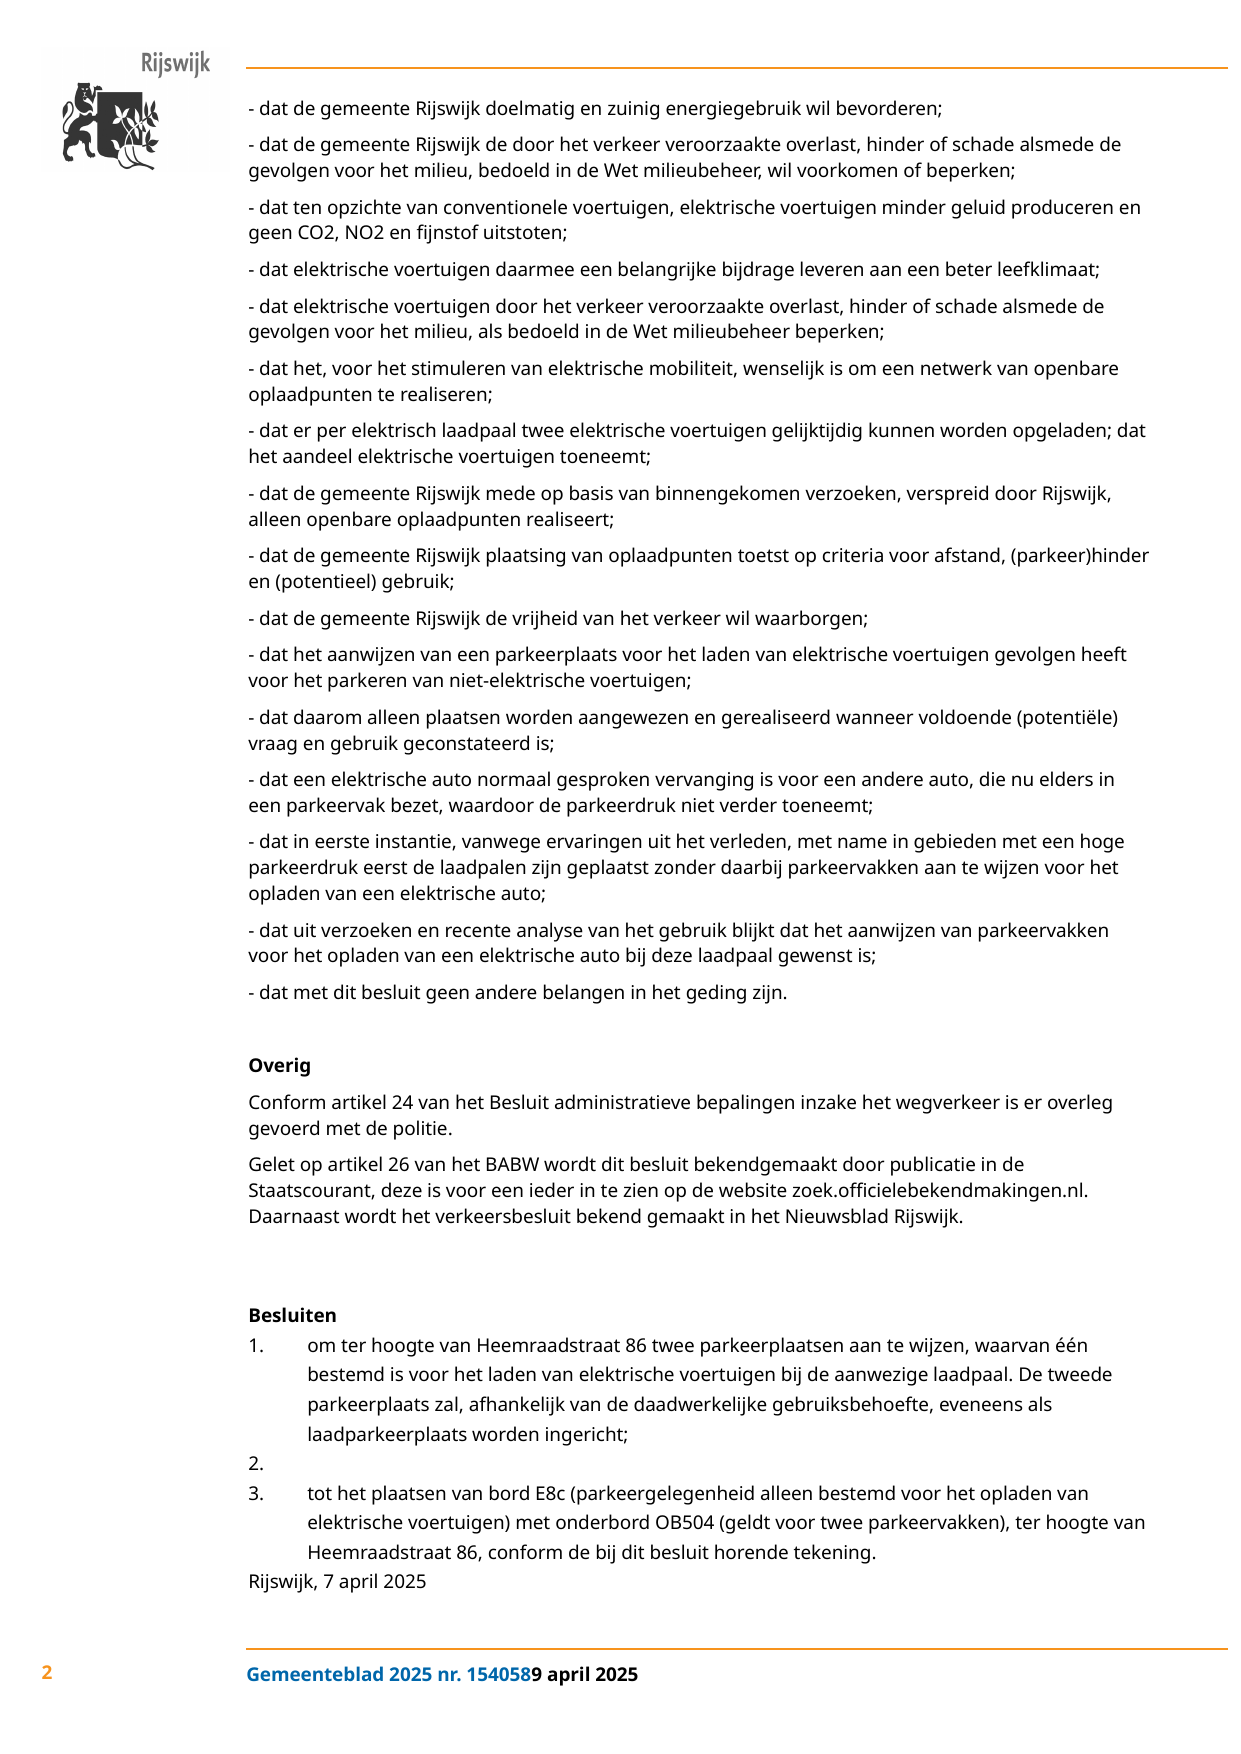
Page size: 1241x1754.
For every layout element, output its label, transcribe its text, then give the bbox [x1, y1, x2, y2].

picture [41, 47, 231, 172]
text - dat elektrische voertuigen daarmee een belangrijke bijdrage leveren aan een beter leefklimaat; [248, 256, 1152, 282]
text - dat ten opzichte van conventionele voertuigen, elektrische voertuigen minder geluid produceren en geen CO2, NO2 en fijnstof uitstoten; [248, 194, 1152, 245]
text - dat de gemeente Rijswijk doelmatig en zuinig energiegebruik wil bevorderen; [248, 95, 1152, 121]
text - dat het, voor het stimuleren van elektrische mobiliteit, wenselijk is om een netwerk van openbare oplaadpunten te realiseren; [248, 355, 1152, 407]
list tot het plaatsen van bord E8c (parkeergelegenheid alleen bestemd voor het opladen van elektrische voertuigen) met onderbord OB504 (geldt voor twee parkeervakken), ter hoogte van Heemraadstraat 86, conform de bij dit besluit horende tekening. [248, 1480, 1152, 1565]
text - dat de gemeente Rijswijk de door het verkeer veroorzaakte overlast, hinder of schade alsmede de gevolgen voor het milieu, bedoeld in de Wet milieubeheer, wil voorkomen of beperken; [248, 131, 1152, 183]
text Besluiten [248, 1302, 1152, 1328]
text - dat er per elektrisch laadpaal twee elektrische voertuigen gelijktijdig kunnen worden opgeladen; dat het aandeel elektrische voertuigen toeneemt; [248, 418, 1152, 469]
text Conform artikel 24 van het Besluit administratieve bepalingen inzake het wegverkeer is er overleg gevoerd met de politie. [248, 1089, 1152, 1141]
text Rijswijk, 7 april 2025 [248, 1569, 1152, 1594]
text - dat een elektrische auto normaal gesproken vervanging is voor een andere auto, die nu elders in een parkeervak bezet, waardoor de parkeerdruk niet verder toeneemt; [248, 766, 1152, 818]
text - dat de gemeente Rijswijk plaatsing van oplaadpunten toetst op criteria voor afstand, (parkeer)hinder en (potentieel) gebruik; [248, 542, 1152, 594]
text - dat de gemeente Rijswijk de vrijheid van het verkeer wil waarborgen; [248, 605, 1152, 631]
text Overig [248, 1053, 1152, 1078]
text Gelet op artikel 26 van het BABW wordt dit besluit bekendgemaakt door publicatie in de Staatscourant, deze is voor een ieder in te zien op de website zoek.officielebekendmakingen.nl. Daarnaast wordt het verkeersbesluit bekend gemaakt in het Nieuwsblad Rijswijk. [248, 1152, 1152, 1229]
text - dat elektrische voertuigen door het verkeer veroorzaakte overlast, hinder of schade alsmede de gevolgen voor het milieu, als bedoeld in de Wet milieubeheer beperken; [248, 293, 1152, 344]
text - dat de gemeente Rijswijk mede op basis van binnengekomen verzoeken, verspreid door Rijswijk, alleen openbare oplaadpunten realiseert; [248, 480, 1152, 532]
text - dat het aanwijzen van een parkeerplaats voor het laden van elektrische voertuigen gevolgen heeft voor het parkeren van niet-elektrische voertuigen; [248, 642, 1152, 693]
text - dat uit verzoeken en recente analyse van het gebruik blijkt dat het aanwijzen van parkeervakken voor het opladen van een elektrische auto bij deze laadpaal gewenst is; [248, 917, 1152, 968]
text - dat daarom alleen plaatsen worden aangewezen en gerealiseerd wanneer voldoende (potentiële) vraag en gebruik geconstateerd is; [248, 704, 1152, 755]
list om ter hoogte van Heemraadstraat 86 twee parkeerplaatsen aan te wijzen, waarvan één bestemd is voor het laden van elektrische voertuigen bij de aanwezige laadpaal. De tweede parkeerplaats zal, afhankelijk van de daadwerkelijke gebruiksbehoefte, eveneens als laadparkeerplaats worden ingericht; [248, 1332, 1152, 1447]
text - dat met dit besluit geen andere belangen in het geding zijn. [248, 979, 1152, 1005]
text - dat in eerste instantie, vanwege ervaringen uit het verleden, met name in gebieden met een hoge parkeerdruk eerst de laadpalen zijn geplaatst zonder daarbij parkeervakken aan te wijzen voor het opladen van een elektrische auto; [248, 829, 1152, 906]
